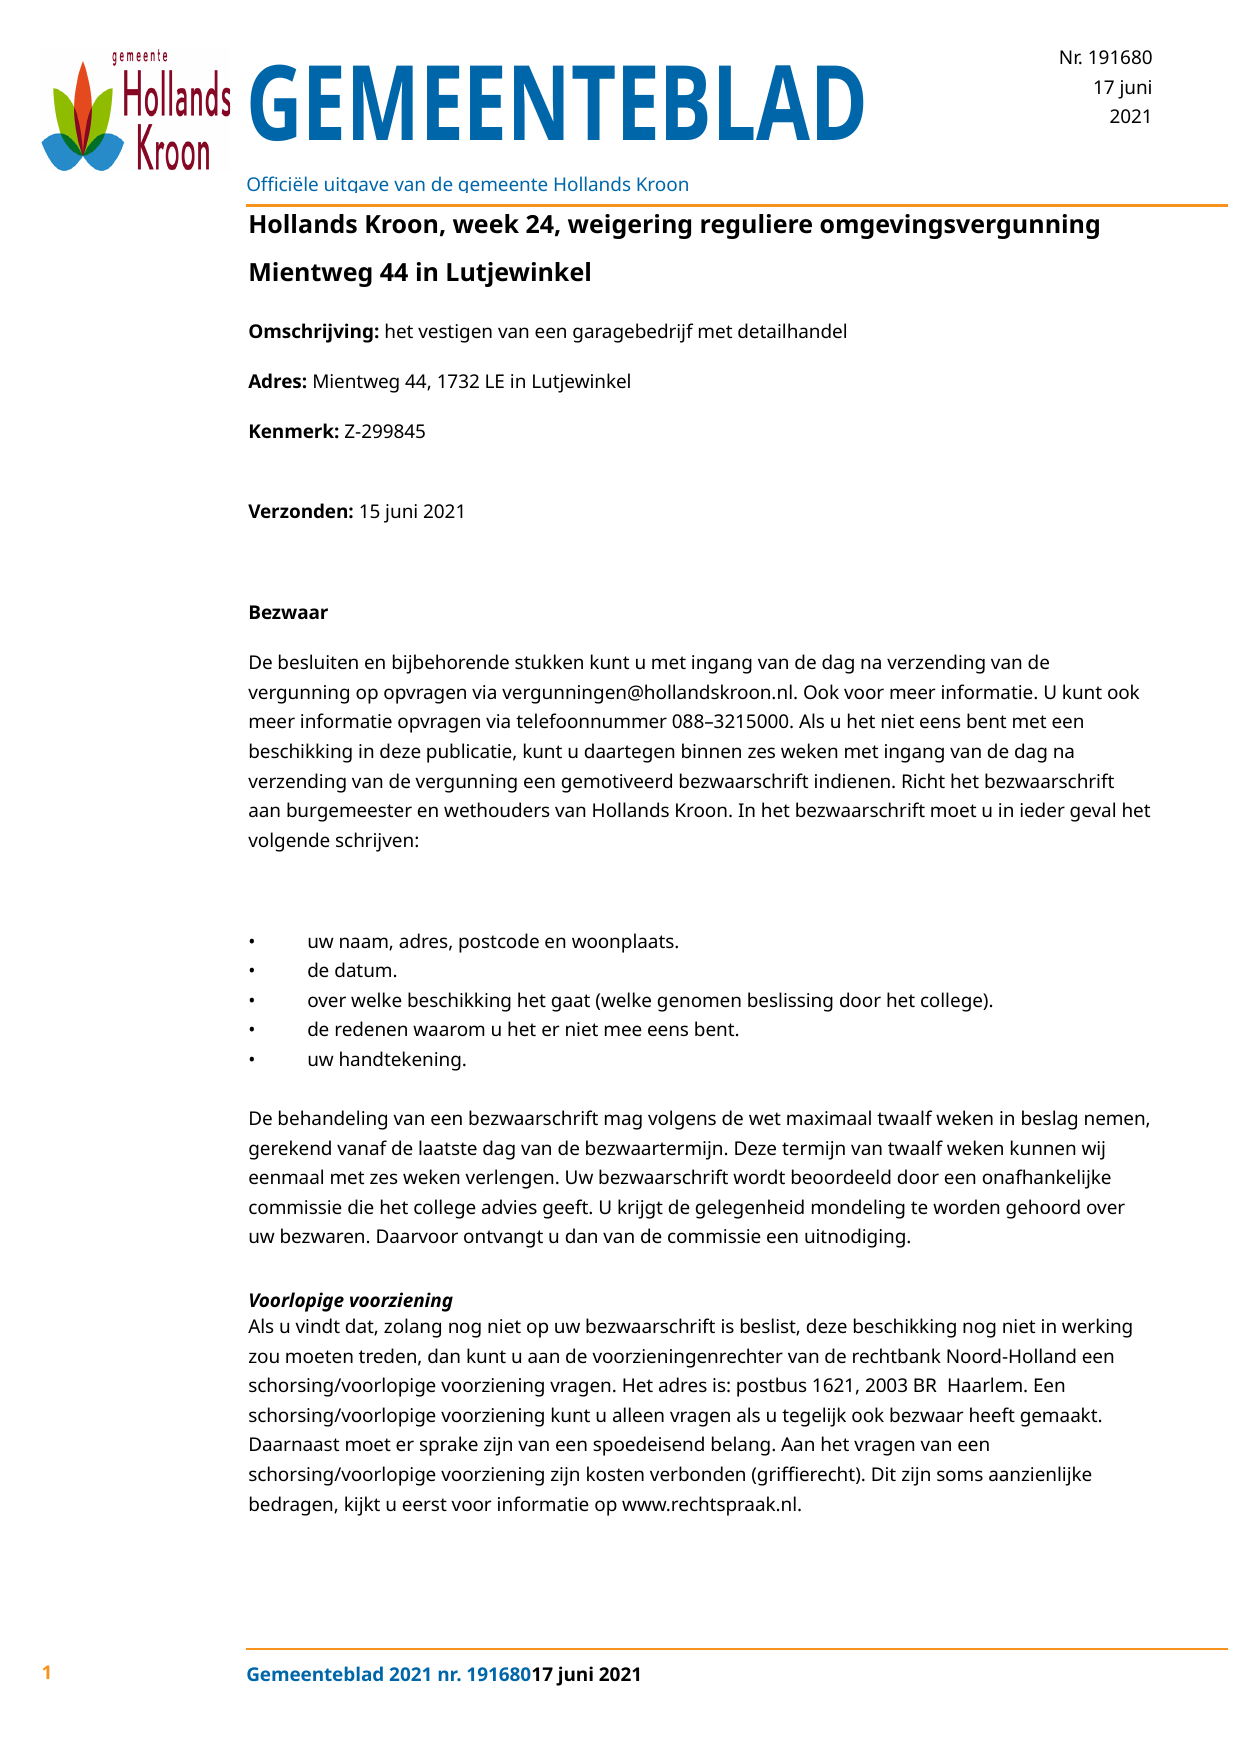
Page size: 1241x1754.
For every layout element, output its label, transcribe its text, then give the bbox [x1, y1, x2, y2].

list over welke beschikking het gaat (welke genomen beslissing door het college). [248, 987, 1152, 1013]
list uw naam, adres, postcode en woonplaats. [248, 928, 1152, 953]
list uw handtekening. [248, 1046, 1152, 1072]
picture [41, 47, 231, 172]
table_header [700, 469, 1152, 495]
text Kenmerk: Z-299845 [248, 419, 1152, 444]
list de redenen waarom u het er niet mee eens bent. [248, 1017, 1152, 1042]
text Adres: Mientweg 44, 1732 LE in Lutjewinkel [248, 368, 1152, 394]
list de datum. [248, 957, 1152, 983]
text Omschrijving: het vestigen van een garagebedrijf met detailhandel [248, 318, 1152, 344]
text Hollands Kroon, week 24, weigering reguliere omgevingsvergunning Mientweg 44 in Lutjewinkel [248, 207, 1152, 288]
text Verzonden: 15 juni 2021 [248, 498, 1152, 524]
text De behandeling van een bezwaarschrift mag volgens de wet maximaal twaalf weken in beslag nemen, gerekend vanaf de laatste dag van de bezwaartermijn. Deze termijn van twaalf weken kunnen wij eenmaal met zes weken verlengen. Uw bezwaarschrift wordt beoordeeld door een onafhankelijke commissie die het college advies geeft. U krijgt de gelegenheid mondeling te worden gehoord over uw bezwaren. Daarvoor ontvangt u dan van de commissie een uitnodiging. [248, 1105, 1152, 1249]
text Als u vindt dat, zolang nog niet op uw bezwaarschrift is beslist, deze beschikking nog niet in werking zou moeten treden, dan kunt u aan de voorzieningenrechter van de rechtbank Noord-Holland een schorsing/voorlopige voorziening vragen. Het adres is: postbus 1621, 2003 BR Haarlem. Een schorsing/voorlopige voorziening kunt u alleen vragen als u tegelijk ook bezwaar heeft gemaakt. Daarnaast moet er sprake zijn van een spoedeisend belang. Aan het vragen van een schorsing/voorlopige voorziening zijn kosten verbonden (griffierecht). Dit zijn soms aanzienlijke bedragen, kijkt u eerst voor informatie op www.rechtspraak.nl. [248, 1313, 1152, 1517]
text Bezwaar [248, 599, 1152, 625]
table_header [248, 469, 700, 495]
text Voorlopige voorziening [248, 1288, 1152, 1313]
text De besluiten en bijbehorende stukken kunt u met ingang van de dag na verzending van de vergunning op opvragen via vergunningen@hollandskroon.nl. Ook voor meer informatie. U kunt ook meer informatie opvragen via telefoonnummer 088–3215000. Als u het niet eens bent met een beschikking in deze publicatie, kunt u daartegen binnen zes weken met ingang van de dag na verzending van de vergunning een gemotiveerd bezwaarschrift indienen. Richt het bezwaarschrift aan burgemeester en wethouders van Hollands Kroon. In het bezwaarschrift moet u in ieder geval het volgende schrijven: [248, 649, 1152, 853]
